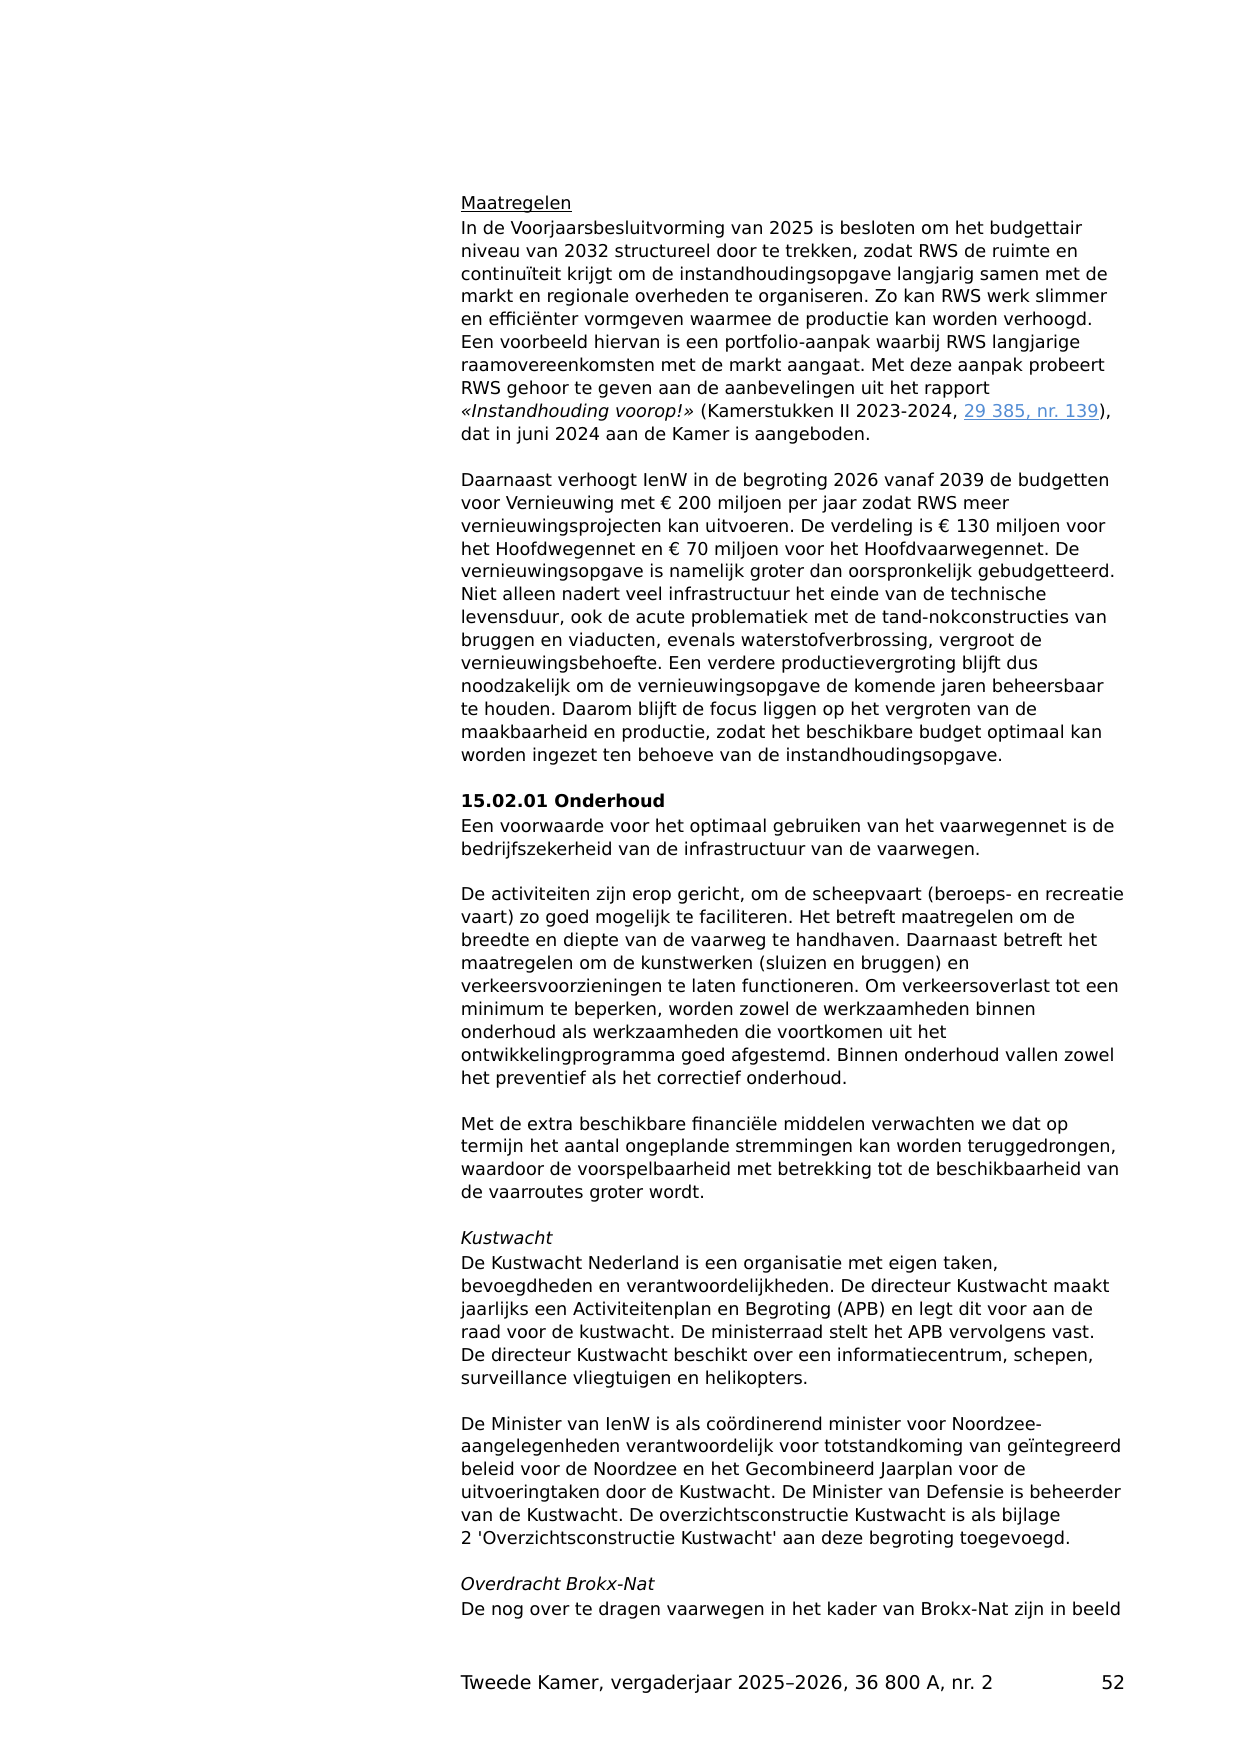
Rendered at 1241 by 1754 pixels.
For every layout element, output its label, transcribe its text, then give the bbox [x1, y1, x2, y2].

text Maatregelen [461, 191, 1125, 214]
text 15.02.01 Onderhoud [461, 789, 1125, 812]
text Kustwacht [461, 1226, 1125, 1249]
text Met de extra beschikbare financiële middelen verwachten we dat op termijn het aantal ongeplande stremmingen kan worden teruggedrongen, waardoor de voorspelbaarheid met betrekking tot de beschikbaarheid van de vaarroutes groter wordt. [461, 1112, 1125, 1203]
text In de Voorjaarsbesluitvorming van 2025 is besloten om het budgettair niveau van 2032 structureel door te trekken, zodat RWS de ruimte en continuïteit krijgt om de instandhoudingsopgave langjarig samen met de markt en regionale overheden te organiseren. Zo kan RWS werk slimmer en efficiënter vormgeven waarmee de productie kan worden verhoogd. Een voorbeeld hiervan is een portfolio-aanpak waarbij RWS langjarige raamovereenkomsten met de markt aangaat. Met deze aanpak probeert RWS gehoor te geven aan de aanbevelingen uit het rapport «Instandhouding voorop!» (Kamerstukken II 2023-2024, 29 385, nr. 139), dat in juni 2024 aan de Kamer is aangeboden. [461, 216, 1125, 445]
text De activiteiten zijn erop gericht, om de scheepvaart (beroeps- en recreatie vaart) zo goed mogelijk te faciliteren. Het betreft maatregelen om de breedte en diepte van de vaarweg te handhaven. Daarnaast betreft het maatregelen om de kunstwerken (sluizen en bruggen) en verkeersvoorzieningen te laten functioneren. Om verkeersoverlast tot een minimum te beperken, worden zowel de werkzaamheden binnen onderhoud als werkzaamheden die voortkomen uit het ontwikkelingprogramma goed afgestemd. Binnen onderhoud vallen zowel het preventief als het correctief onderhoud. [461, 882, 1125, 1089]
text De nog over te dragen vaarwegen in het kader van Brokx-Nat zijn in beeld [461, 1597, 1125, 1620]
text Een voorwaarde voor het optimaal gebruiken van het vaarwegennet is de bedrijfszekerheid van de infrastructuur van de vaarwegen. [461, 814, 1125, 859]
text Daarnaast verhoogt IenW in de begroting 2026 vanaf 2039 de budgetten voor Vernieuwing met € 200 miljoen per jaar zodat RWS meer vernieuwingsprojecten kan uitvoeren. De verdeling is € 130 miljoen voor het Hoofdwegennet en € 70 miljoen voor het Hoofdvaarwegennet. De vernieuwingsopgave is namelijk groter dan oorspronkelijk gebudgetteerd. Niet alleen nadert veel infrastructuur het einde van de technische levensduur, ook de acute problematiek met de tand-nokconstructies van bruggen en viaducten, evenals waterstofverbrossing, vergroot de vernieuwingsbehoefte. Een verdere productievergroting blijft dus noodzakelijk om de vernieuwingsopgave de komende jaren beheersbaar te houden. Daarom blijft de focus liggen op het vergroten van de maakbaarheid en productie, zodat het beschikbare budget optimaal kan worden ingezet ten behoeve van de instandhoudingsopgave. [461, 468, 1125, 766]
text Overdracht Brokx-Nat [461, 1572, 1125, 1595]
text De Minister van IenW is als coördinerend minister voor Noordzee-aangelegenheden verantwoordelijk voor totstandkoming van geïntegreerd beleid voor de Noordzee en het Gecombineerd Jaarplan voor de uitvoeringtaken door de Kustwacht. De Minister van Defensie is beheerder van de Kustwacht. De overzichtsconstructie Kustwacht is als bijlage 2 'Overzichtsconstructie Kustwacht' aan deze begroting toegevoegd. [461, 1412, 1125, 1549]
text De Kustwacht Nederland is een organisatie met eigen taken, bevoegdheden en verantwoordelijkheden. De directeur Kustwacht maakt jaarlijks een Activiteitenplan en Begroting (APB) en legt dit voor aan de raad voor de kustwacht. De ministerraad stelt het APB vervolgens vast. De directeur Kustwacht beschikt over een informatiecentrum, schepen, surveillance vliegtuigen en helikopters. [461, 1251, 1125, 1389]
